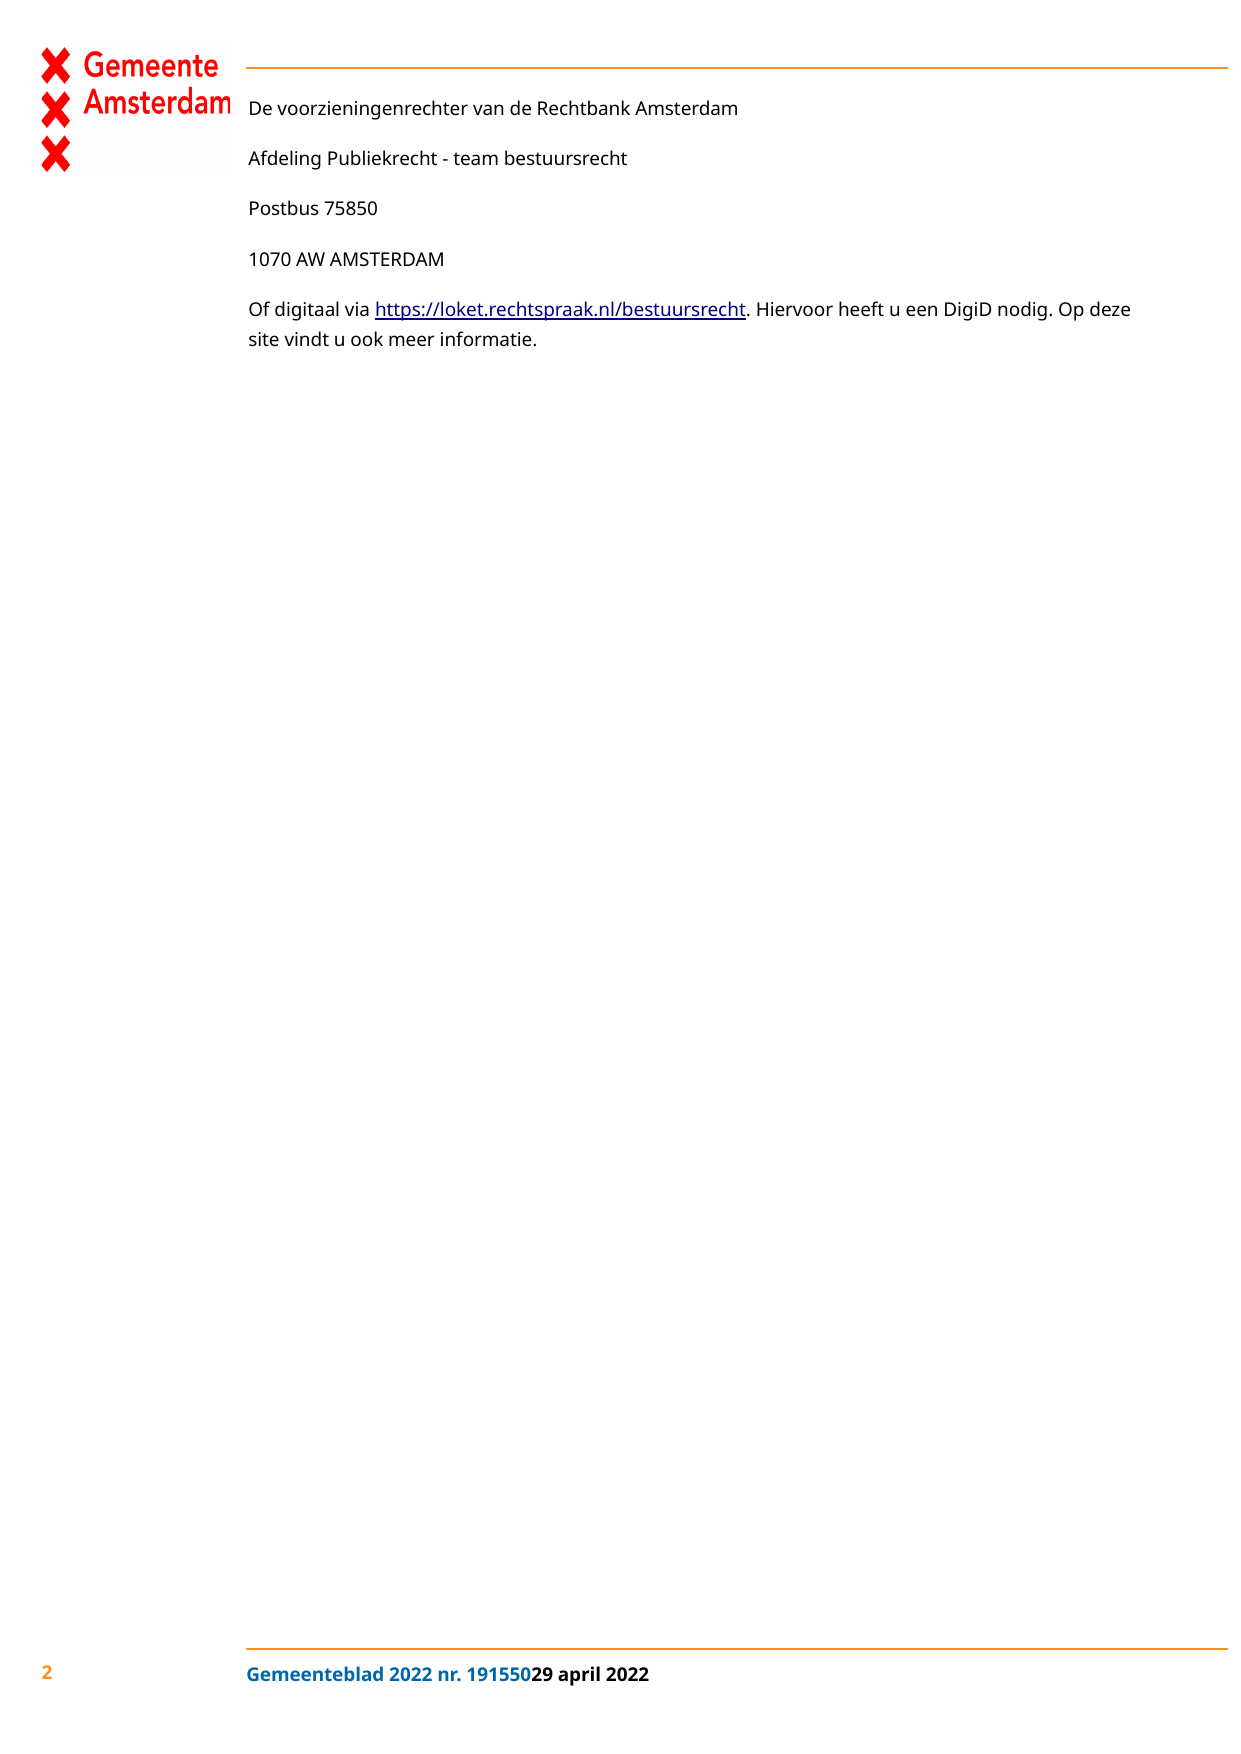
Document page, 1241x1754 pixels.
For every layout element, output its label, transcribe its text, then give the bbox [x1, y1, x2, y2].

text Of digitaal via https://loket.rechtspraak.nl/bestuursrecht. Hiervoor heeft u een DigiD nodig. Op deze site vindt u ook meer informatie. [248, 296, 1152, 352]
text De voorzieningenrechter van de Rechtbank Amsterdam [248, 95, 1152, 121]
text Afdeling Publiekrecht - team bestuursrecht [248, 145, 1152, 171]
text 1070 AW AMSTERDAM [248, 246, 1152, 272]
text Postbus 75850 [248, 196, 1152, 221]
picture [41, 47, 231, 172]
